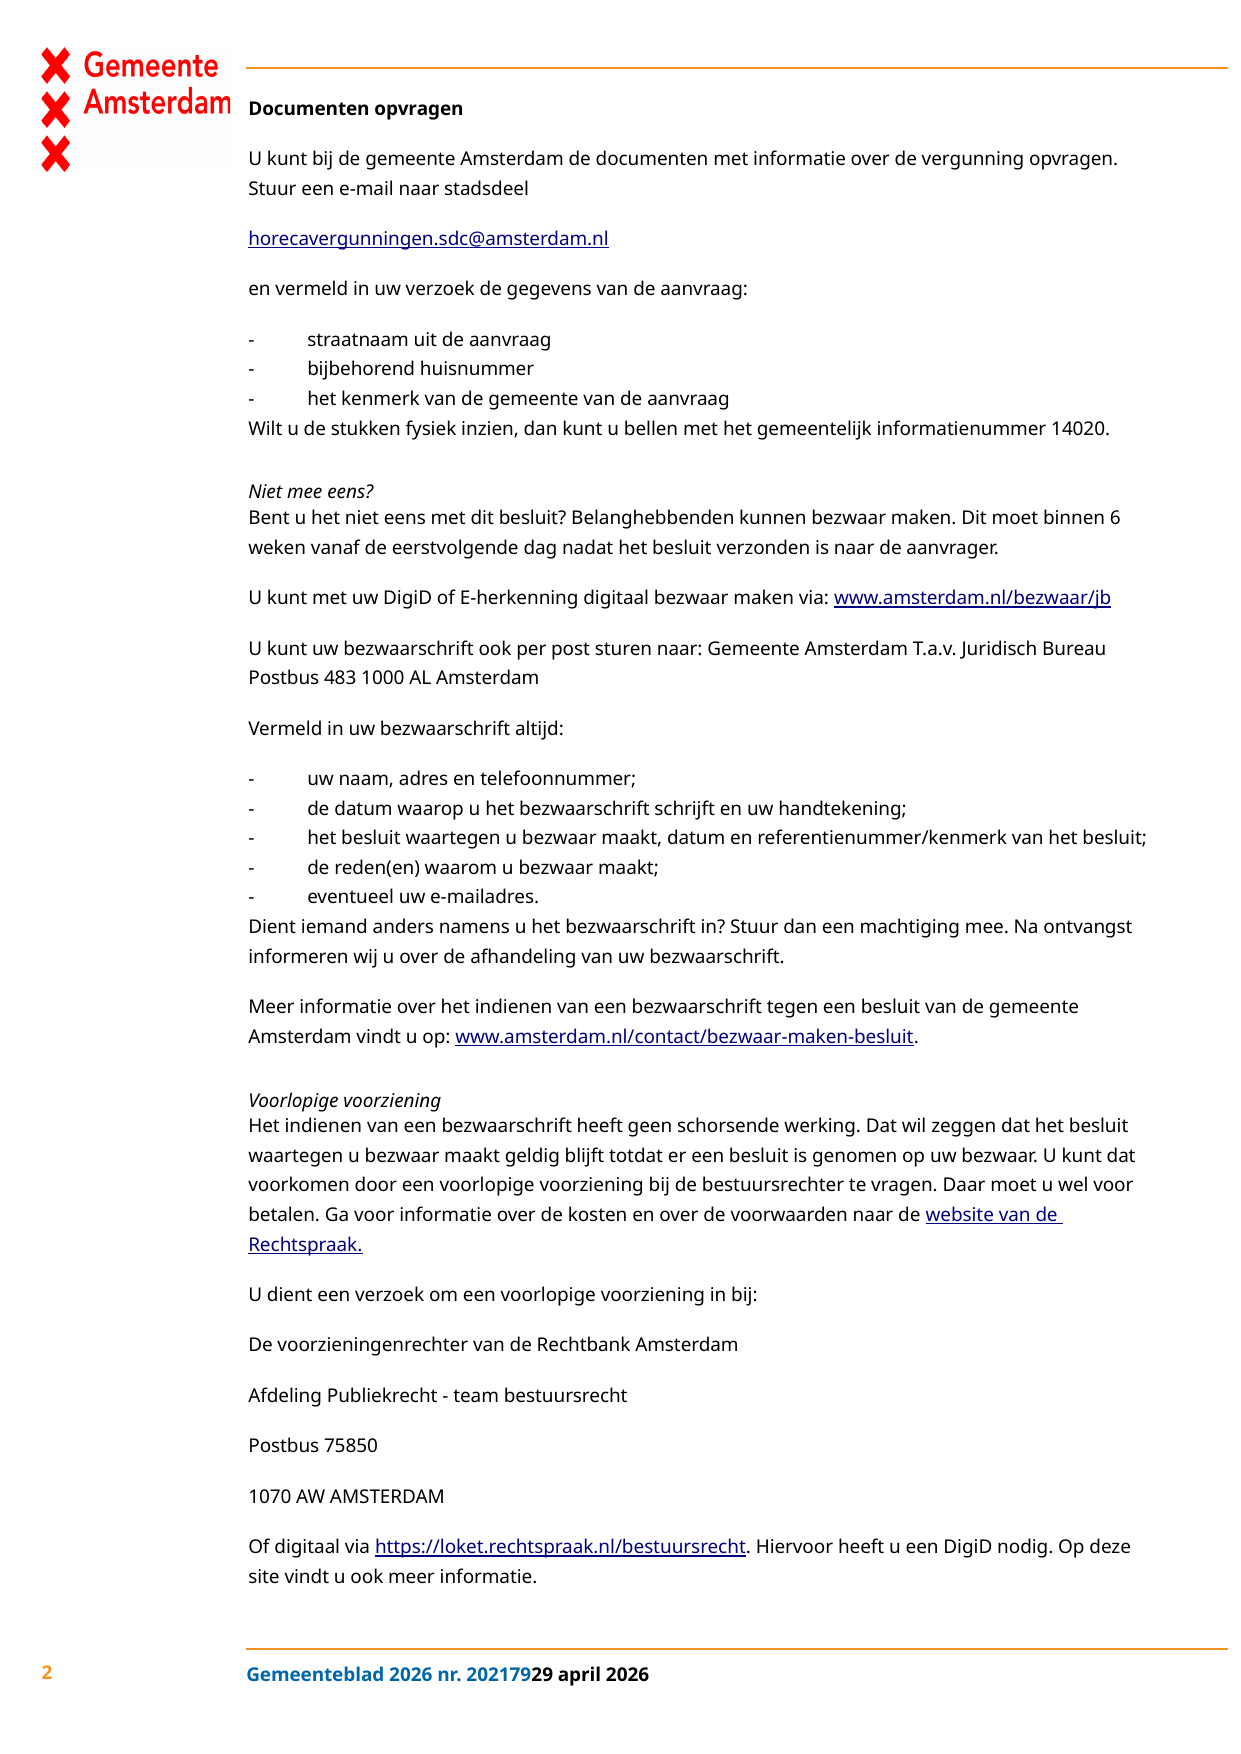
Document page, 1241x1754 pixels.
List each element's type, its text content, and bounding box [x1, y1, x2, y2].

text horecavergunningen.sdc@amsterdam.nl [248, 225, 1152, 251]
text U kunt bij de gemeente Amsterdam de documenten met informatie over de vergunning opvragen. Stuur een e-mail naar stadsdeel [248, 145, 1152, 201]
list straatnaam uit de aanvraag [248, 326, 1152, 352]
list bijbehorend huisnummer [248, 356, 1152, 381]
text Niet mee eens? [248, 479, 1152, 504]
text U kunt uw bezwaarschrift ook per post sturen naar: Gemeente Amsterdam T.a.v. Juridisch Bureau Postbus 483 1000 AL Amsterdam [248, 635, 1152, 690]
text Of digitaal via https://loket.rechtspraak.nl/bestuursrecht. Hiervoor heeft u een DigiD nodig. Op deze site vindt u ook meer informatie. [248, 1533, 1152, 1589]
list eventueel uw e-mailadres. [248, 884, 1152, 909]
text Vermeld in uw bezwaarschrift altijd: [248, 715, 1152, 741]
text De voorzieningenrechter van de Rechtbank Amsterdam [248, 1332, 1152, 1357]
text Meer informatie over het indienen van een bezwaarschrift tegen een besluit van de gemeente Amsterdam vindt u op: www.amsterdam.nl/contact/bezwaar-maken-besluit. [248, 993, 1152, 1048]
text Wilt u de stukken fysiek inzien, dan kunt u bellen met het gemeentelijk informatienummer 14020. [248, 415, 1152, 441]
text Bent u het niet eens met dit besluit? Belanghebbenden kunnen bezwaar maken. Dit moet binnen 6 weken vanaf de eerstvolgende dag nadat het besluit verzonden is naar de aanvrager. [248, 504, 1152, 560]
list het kenmerk van de gemeente van de aanvraag [248, 385, 1152, 411]
text Voorlopige voorziening [248, 1087, 1152, 1112]
list de reden(en) waarom u bezwaar maakt; [248, 854, 1152, 880]
text Documenten opvragen [248, 95, 1152, 121]
text Het indienen van een bezwaarschrift heeft geen schorsende werking. Dat wil zeggen dat het besluit waartegen u bezwaar maakt geldig blijft totdat er een besluit is genomen op uw bezwaar. U kunt dat voorkomen door een voorlopige voorziening bij de bestuursrechter te vragen. Daar moet u wel voor betalen. Ga voor informatie over de kosten en over de voorwaarden naar de website van de Rechtspraak. [248, 1112, 1152, 1257]
text Dient iemand anders namens u het bezwaarschrift in? Stuur dan een machtiging mee. Na ontvangst informeren wij u over de afhandeling van uw bezwaarschrift. [248, 913, 1152, 968]
text U dient een verzoek om een voorlopige voorziening in bij: [248, 1281, 1152, 1307]
list uw naam, adres en telefoonnummer; [248, 765, 1152, 791]
picture [41, 47, 231, 172]
text Postbus 75850 [248, 1432, 1152, 1458]
list de datum waarop u het bezwaarschrift schrijft en uw handtekening; [248, 795, 1152, 821]
list het besluit waartegen u bezwaar maakt, datum en referentienummer/kenmerk van het besluit; [248, 824, 1152, 850]
text 1070 AW AMSTERDAM [248, 1483, 1152, 1509]
text Afdeling Publiekrecht - team bestuursrecht [248, 1382, 1152, 1408]
text U kunt met uw DigiD of E-herkenning digitaal bezwaar maken via: www.amsterdam.nl/bezwaar/jb [248, 584, 1152, 610]
text en vermeld in uw verzoek de gegevens van de aanvraag: [248, 276, 1152, 301]
